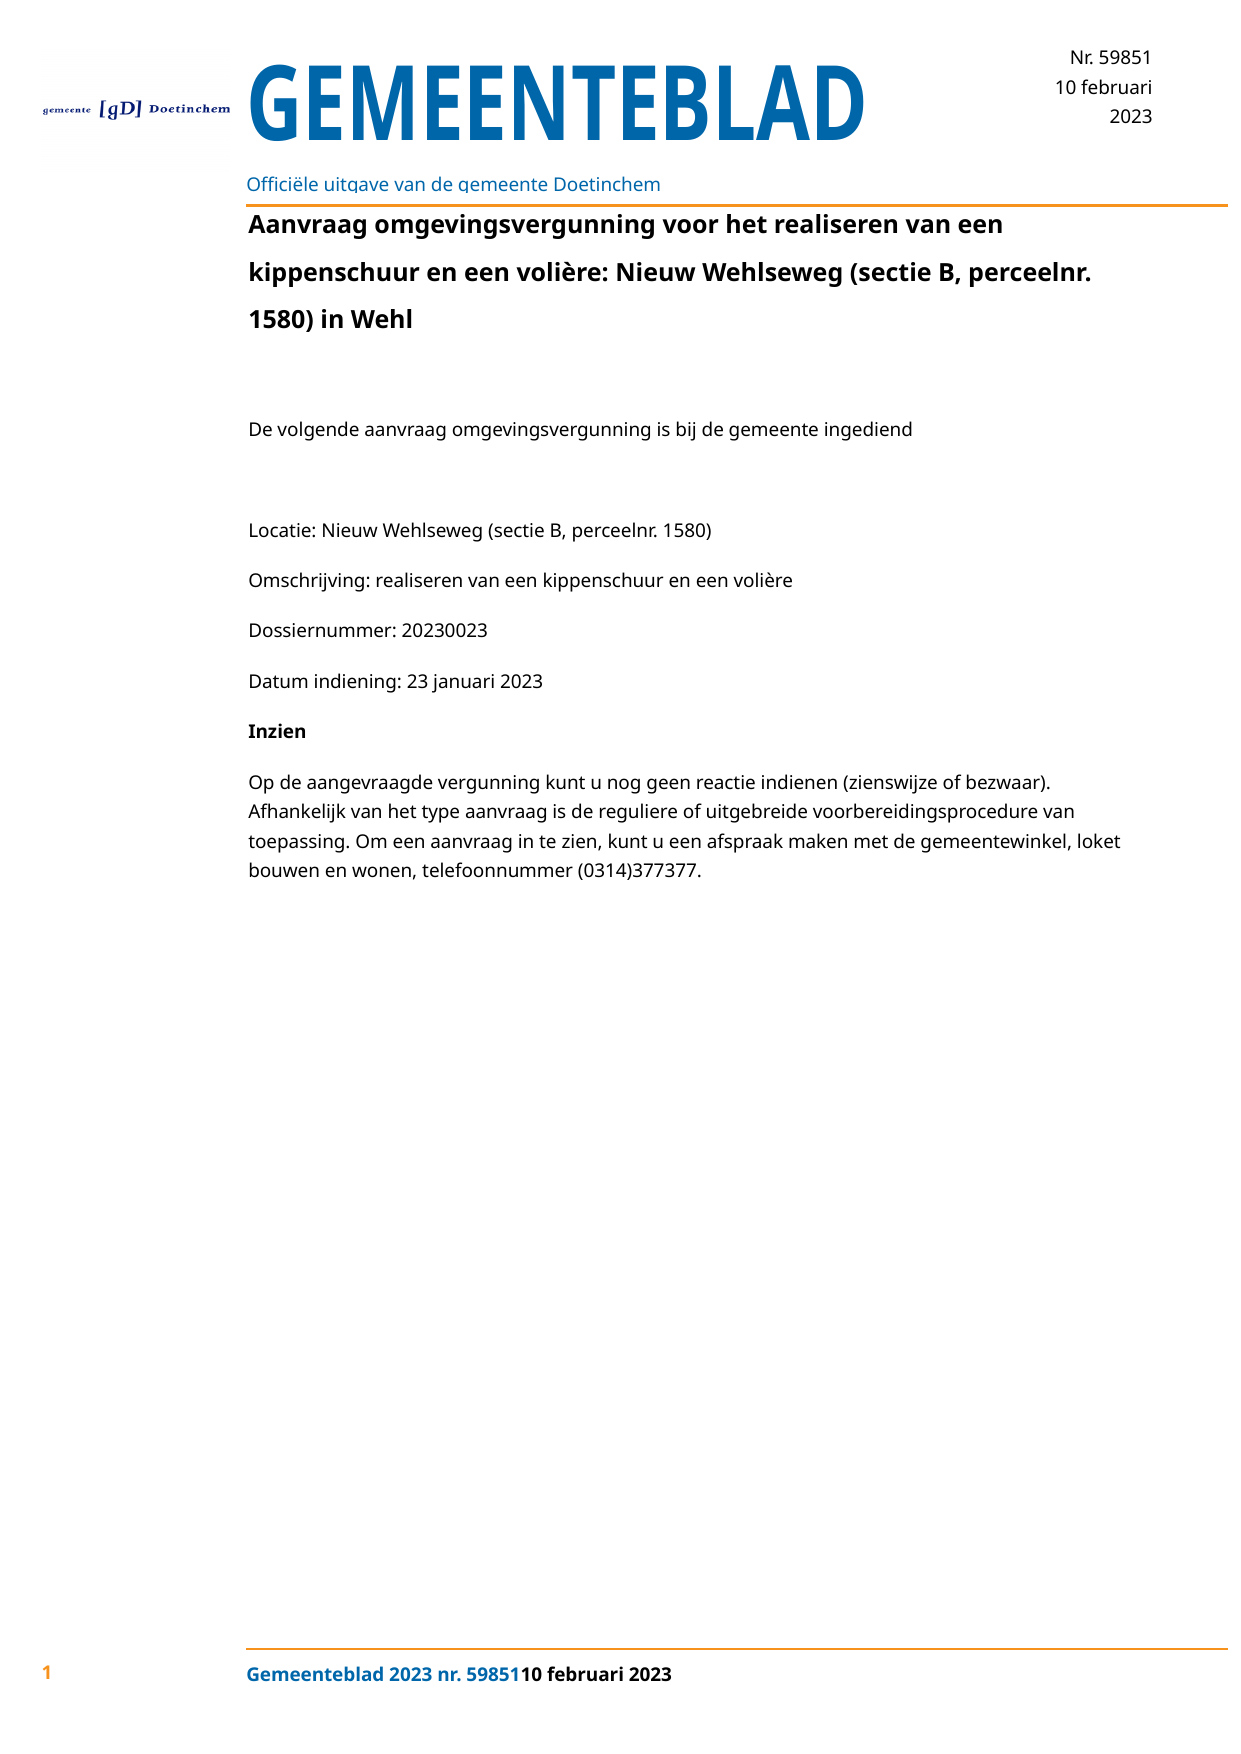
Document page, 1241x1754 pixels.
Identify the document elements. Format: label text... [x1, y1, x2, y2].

text Aanvraag omgevingsvergunning voor het realiseren van een kippenschuur en een volière: Nieuw Wehlseweg (sectie B, perceelnr. 1580) in Wehl [248, 207, 1152, 336]
text Op de aangevraagde vergunning kunt u nog geen reactie indienen (zienswijze of bezwaar). Afhankelijk van het type aanvraag is de reguliere of uitgebreide voorbereidingsprocedure van toepassing. Om een aanvraag in te zien, kunt u een afspraak maken met de gemeentewinkel, loket bouwen en wonen, telefoonnummer (0314)377377. [248, 769, 1152, 883]
text Locatie: Nieuw Wehlseweg (sectie B, perceelnr. 1580) [248, 517, 1152, 542]
text De volgende aanvraag omgevingsvergunning is bij de gemeente ingediend [248, 416, 1152, 442]
text Omschrijving: realiseren van een kippenschuur en een volière [248, 567, 1152, 593]
text Dossiernummer: 20230023 [248, 618, 1152, 643]
text Datum indiening: 23 januari 2023 [248, 668, 1152, 694]
picture [41, 47, 231, 172]
text Inzien [248, 718, 1152, 744]
